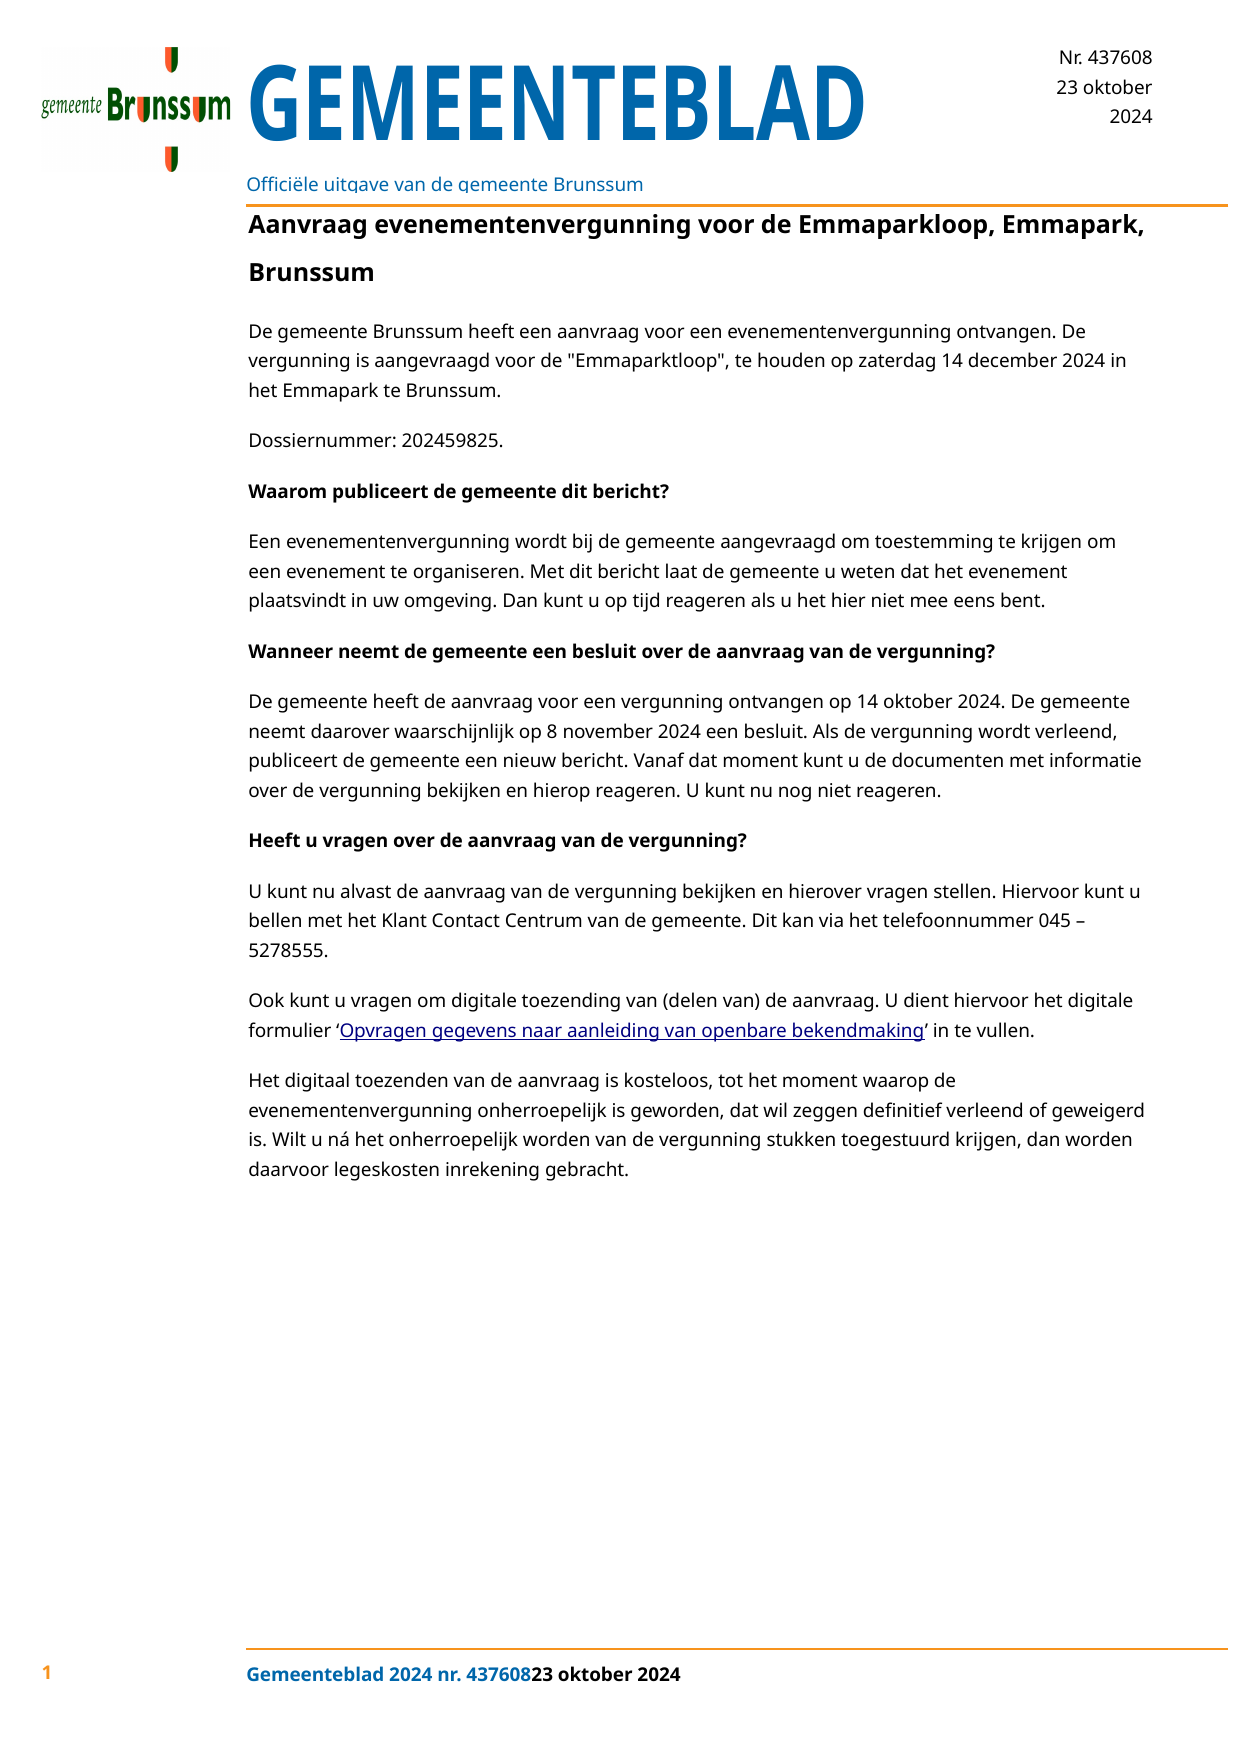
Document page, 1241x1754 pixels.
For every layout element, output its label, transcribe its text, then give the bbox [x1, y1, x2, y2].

text U kunt nu alvast de aanvraag van de vergunning bekijken en hierover vragen stellen. Hiervoor kunt u bellen met het Klant Contact Centrum van de gemeente. Dit kan via het telefoonnummer 045 – 5278555. [248, 878, 1152, 963]
text Het digitaal toezenden van de aanvraag is kosteloos, tot het moment waarop de evenementenvergunning onherroepelijk is geworden, dat wil zeggen definitief verleend of geweigerd is. Wilt u ná het onherroepelijk worden van de vergunning stukken toegestuurd krijgen, dan worden daarvoor legeskosten inrekening gebracht. [248, 1067, 1152, 1182]
text Ook kunt u vragen om digitale toezending van (delen van) de aanvraag. U dient hiervoor het digitale formulier ‘Opvragen gegevens naar aanleiding van openbare bekendmaking’ in te vullen. [248, 987, 1152, 1043]
text Aanvraag evenementenvergunning voor de Emmaparkloop, Emmapark, Brunssum [248, 207, 1152, 288]
text Wanneer neemt de gemeente een besluit over de aanvraag van de vergunning? [248, 638, 1152, 664]
text De gemeente Brunssum heeft een aanvraag voor een evenementenvergunning ontvangen. De vergunning is aangevraagd voor de "Emmaparktloop", te houden op zaterdag 14 december 2024 in het Emmapark te Brunssum. [248, 318, 1152, 403]
text De gemeente heeft de aanvraag voor een vergunning ontvangen op 14 oktober 2024. De gemeente neemt daarover waarschijnlijk op 8 november 2024 een besluit. Als de vergunning wordt verleend, publiceert de gemeente een nieuw bericht. Vanaf dat moment kunt u de documenten met informatie over de vergunning bekijken en hierop reageren. U kunt nu nog niet reageren. [248, 688, 1152, 803]
text Waarom publiceert de gemeente dit bericht? [248, 478, 1152, 504]
text Een evenementenvergunning wordt bij de gemeente aangevraagd om toestemming te krijgen om een evenement te organiseren. Met dit bericht laat de gemeente u weten dat het evenement plaatsvindt in uw omgeving. Dan kunt u op tijd reageren als u het hier niet mee eens bent. [248, 528, 1152, 613]
text Heeft u vragen over de aanvraag van de vergunning? [248, 827, 1152, 853]
picture [41, 47, 231, 172]
text Dossiernummer: 202459825. [248, 427, 1152, 453]
